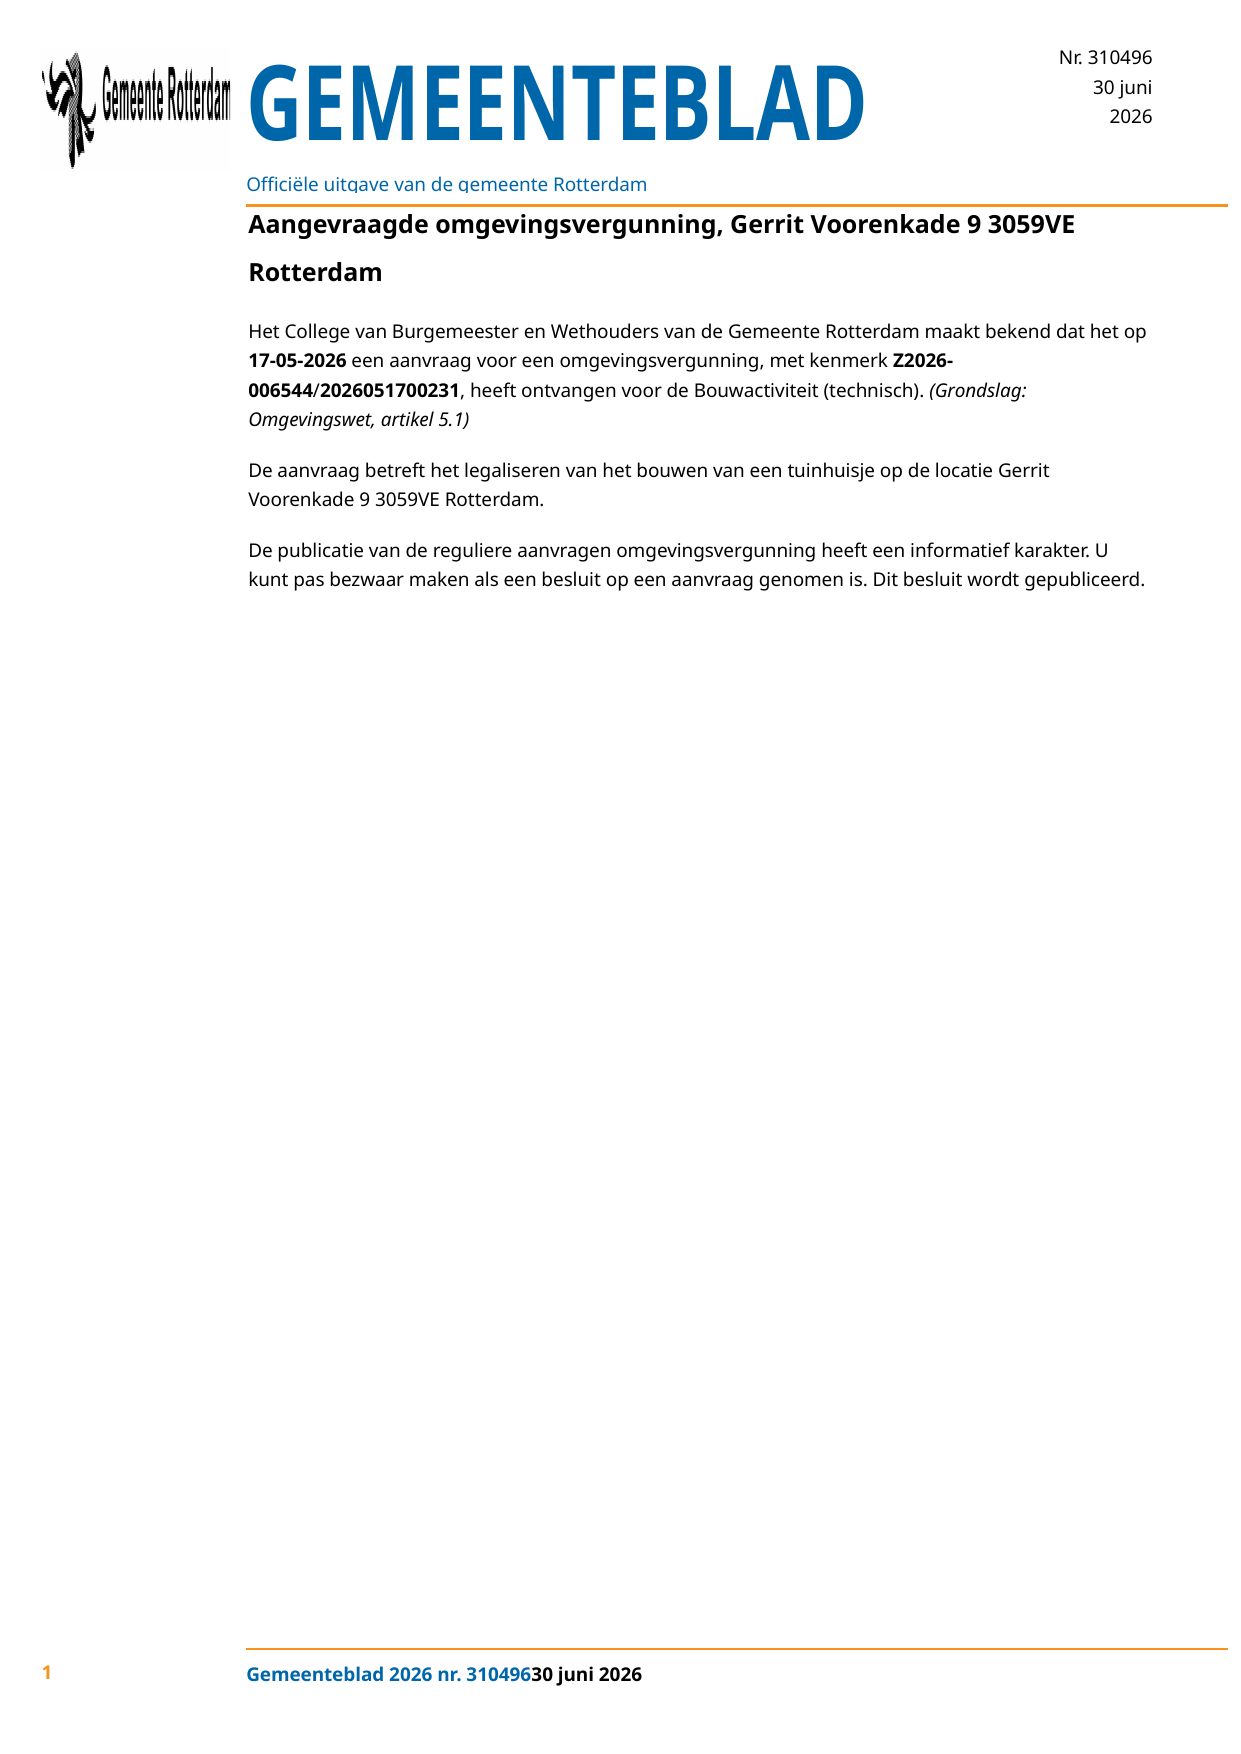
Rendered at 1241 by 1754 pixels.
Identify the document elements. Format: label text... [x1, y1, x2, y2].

text De publicatie van de reguliere aanvragen omgevingsvergunning heeft een informatief karakter. U kunt pas bezwaar maken als een besluit op een aanvraag genomen is. Dit besluit wordt gepubliceerd. [248, 537, 1152, 592]
text De aanvraag betreft het legaliseren van het bouwen van een tuinhuisje op de locatie Gerrit Voorenkade 9 3059VE Rotterdam. [248, 457, 1152, 512]
text Aangevraagde omgevingsvergunning, Gerrit Voorenkade 9 3059VE Rotterdam [248, 207, 1152, 288]
picture [41, 47, 231, 172]
text Het College van Burgemeester en Wethouders van de Gemeente Rotterdam maakt bekend dat het op 17-05-2026 een aanvraag voor een omgevingsvergunning, met kenmerk Z2026-006544/2026051700231, heeft ontvangen voor de Bouwactiviteit (technisch). (Grondslag: Omgevingswet, artikel 5.1) [248, 318, 1152, 432]
